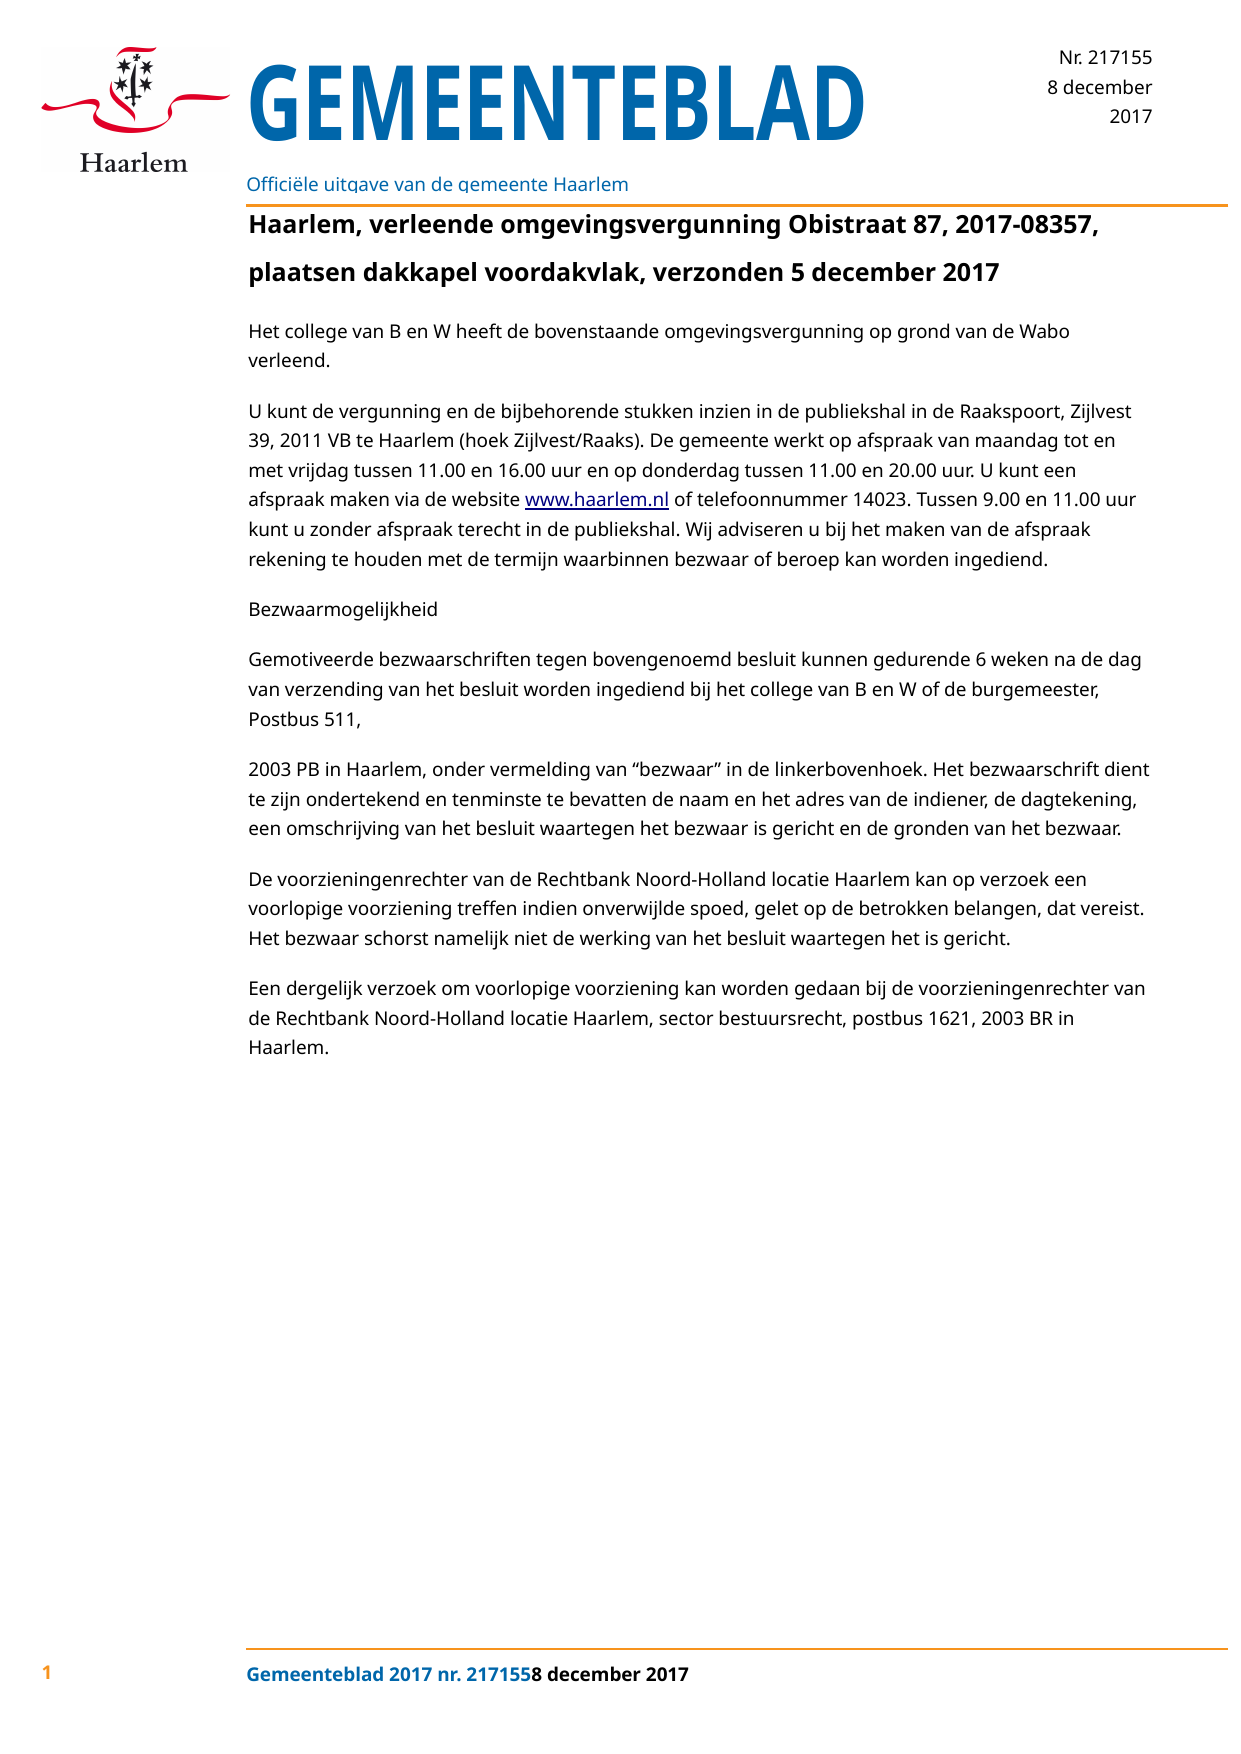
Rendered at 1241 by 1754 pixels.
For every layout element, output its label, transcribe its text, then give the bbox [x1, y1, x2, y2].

text Gemotiveerde bezwaarschriften tegen bovengenoemd besluit kunnen gedurende 6 weken na de dag van verzending van het besluit worden ingediend bij het college van B en W of de burgemeester, Postbus 511, [248, 647, 1152, 732]
text U kunt de vergunning en de bijbehorende stukken inzien in de publiekshal in de Raakspoort, Zijlvest 39, 2011 VB te Haarlem (hoek Zijlvest/Raaks). De gemeente werkt op afspraak van maandag tot en met vrijdag tussen 11.00 en 16.00 uur en op donderdag tussen 11.00 en 20.00 uur. U kunt een afspraak maken via de website www.haarlem.nl of telefoonnummer 14023. Tussen 9.00 en 11.00 uur kunt u zonder afspraak terecht in de publiekshal. Wij adviseren u bij het maken van de afspraak rekening te houden met de termijn waarbinnen bezwaar of beroep kan worden ingediend. [248, 398, 1152, 572]
text Het college van B en W heeft de bovenstaande omgevingsvergunning op grond van de Wabo verleend. [248, 318, 1152, 373]
text Haarlem, verleende omgevingsvergunning Obistraat 87, 2017-08357, plaatsen dakkapel voordakvlak, verzonden 5 december 2017 [248, 207, 1152, 288]
text De voorzieningenrechter van de Rechtbank Noord-Holland locatie Haarlem kan op verzoek een voorlopige voorziening treffen indien onverwijlde spoed, gelet op de betrokken belangen, dat vereist. Het bezwaar schorst namelijk niet de werking van het besluit waartegen het is gericht. [248, 866, 1152, 951]
text 2003 PB in Haarlem, onder vermelding van “bezwaar” in de linkerbovenhoek. Het bezwaarschrift dient te zijn ondertekend en tenminste te bevatten de naam en het adres van de indiener, de dagtekening, een omschrijving van het besluit waartegen het bezwaar is gericht en de gronden van het bezwaar. [248, 756, 1152, 841]
text Bezwaarmogelijkheid [248, 596, 1152, 622]
picture [41, 47, 231, 172]
text Een dergelijk verzoek om voorlopige voorziening kan worden gedaan bij de voorzieningenrechter van de Rechtbank Noord-Holland locatie Haarlem, sector bestuursrecht, postbus 1621, 2003 BR in Haarlem. [248, 975, 1152, 1060]
